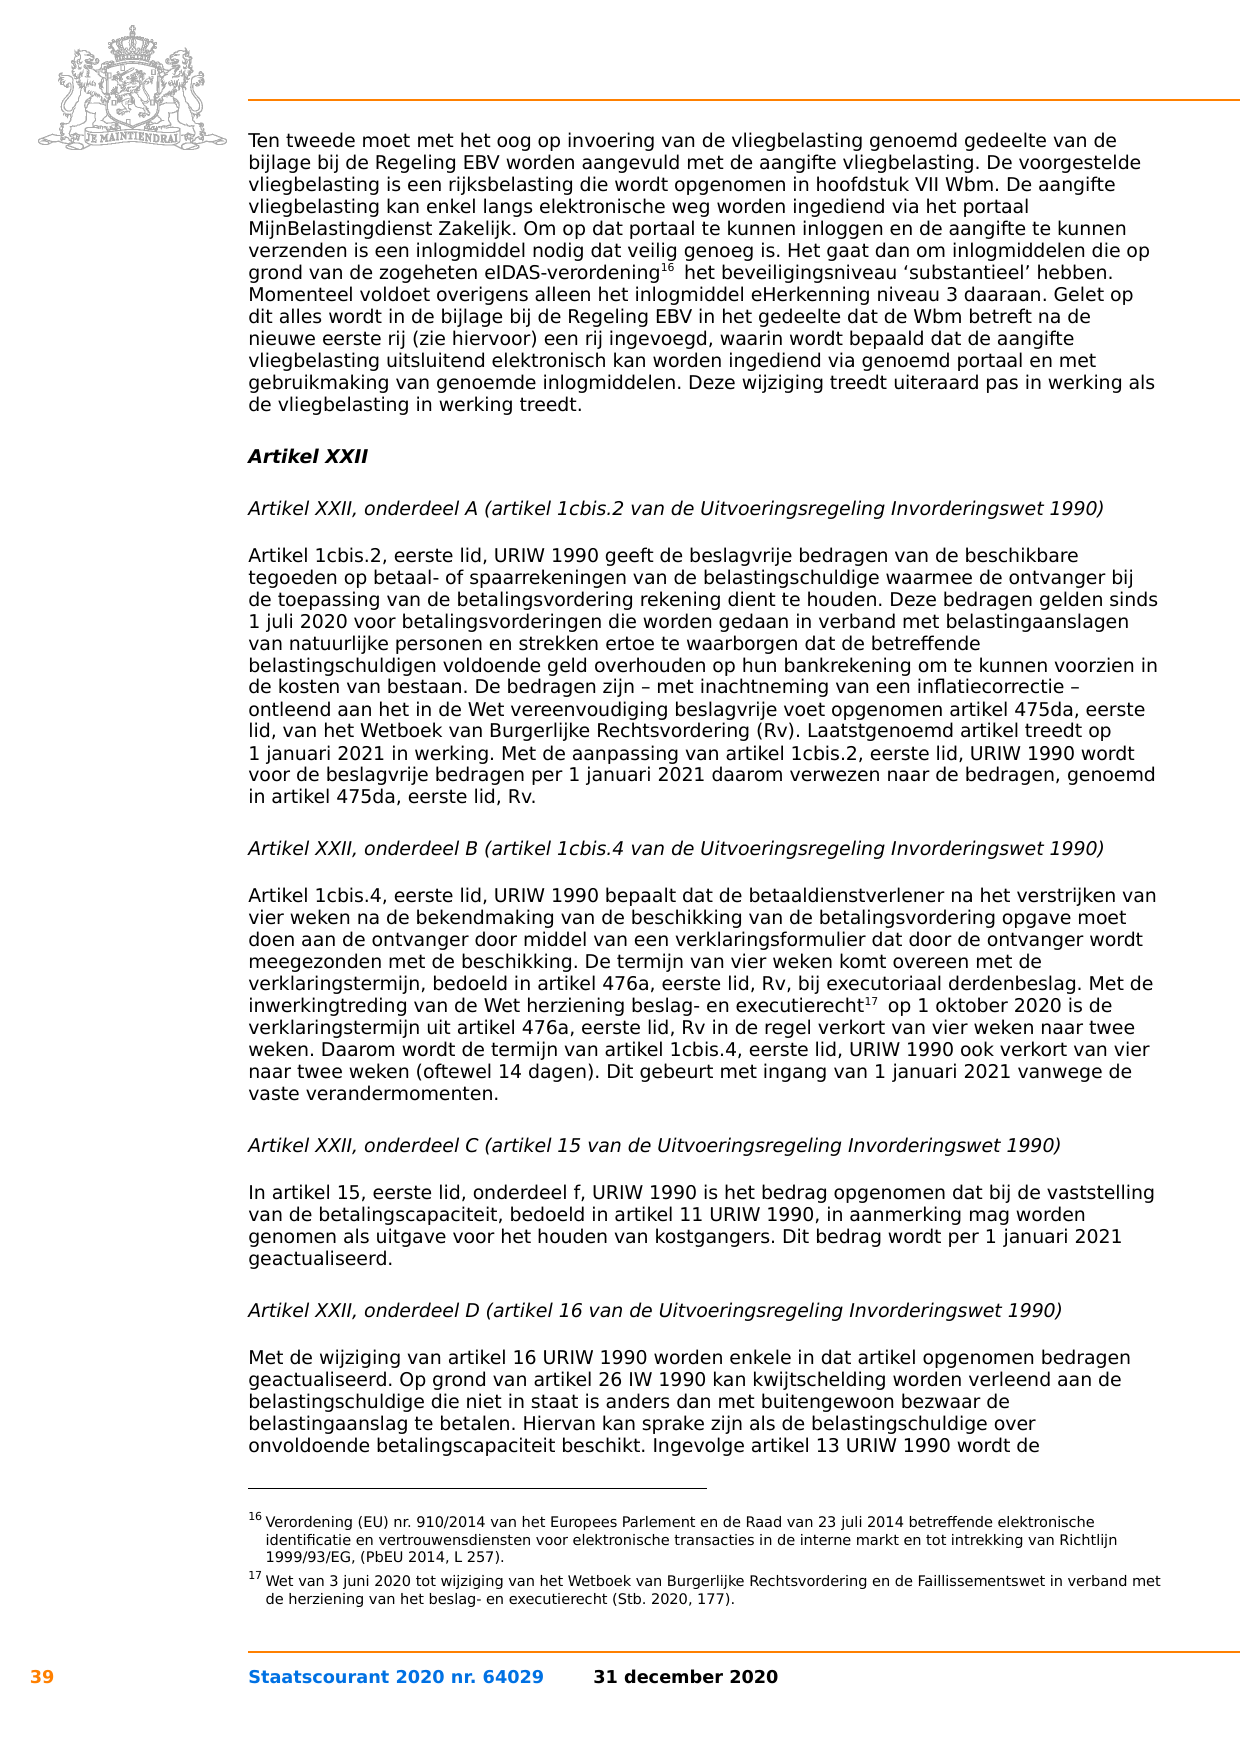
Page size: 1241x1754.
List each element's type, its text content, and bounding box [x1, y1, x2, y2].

subtitle Artikel XXII, onderdeel C (artikel 15 van de Uitvoeringsregeling Invorderingswet 1990) [248, 1135, 1163, 1157]
text Verordening (EU) nr. 910/2014 van het Europees Parlement en de Raad van 23 juli 2014 betreffende elektronische identificatie en vertrouwensdiensten voor elektronische transacties in de interne markt en tot intrekking van Richtlijn 1999/93/EG, (PbEU 2014, L 257). [248, 1510, 1163, 1566]
text Artikel 1cbis.4, eerste lid, URIW 1990 bepaalt dat de betaaldienstverlener na het verstrijken van vier weken na de bekendmaking van de beschikking van de betalingsvordering opgave moet doen aan de ontvanger door middel van een verklaringsformulier dat door de ontvanger wordt meegezonden met de beschikking. De termijn van vier weken komt overeen met de verklaringstermijn, bedoeld in artikel 476a, eerste lid, Rv, bij executoriaal derdenbeslag. Met de inwerkingtreding van de Wet herziening beslag- en executierecht op 1 oktober 2020 is de verklaringstermijn uit artikel 476a, eerste lid, Rv in de regel verkort van vier weken naar twee weken. Daarom wordt de termijn van artikel 1cbis.4, eerste lid, URIW 1990 ook verkort van vier naar twee weken (oftewel 14 dagen). Dit gebeurt met ingang van 1 januari 2021 vanwege de vaste verandermomenten. [248, 885, 1163, 1105]
subtitle Artikel XXII [248, 446, 1163, 468]
subtitle Artikel XXII, onderdeel B (artikel 1cbis.4 van de Uitvoeringsregeling Invorderingswet 1990) [248, 838, 1163, 860]
picture [38, 25, 227, 150]
text Artikel 1cbis.2, eerste lid, URIW 1990 geeft de beslagvrije bedragen van de beschikbare tegoeden op betaal- of spaarrekeningen van de belastingschuldige waarmee de ontvanger bij de toepassing van de betalingsvordering rekening dient te houden. Deze bedragen gelden sinds 1 juli 2020 voor betalingsvorderingen die worden gedaan in verband met belastingaanslagen van natuurlijke personen en strekken ertoe te waarborgen dat de betreffende belastingschuldigen voldoende geld overhouden op hun bankrekening om te kunnen voorzien in de kosten van bestaan. De bedragen zijn – met inachtneming van een inflatiecorrectie – ontleend aan het in de Wet vereenvoudiging beslagvrije voet opgenomen artikel 475da, eerste lid, van het Wetboek van Burgerlijke Rechtsvordering (Rv). Laatstgenoemd artikel treedt op 1 januari 2021 in werking. Met de aanpassing van artikel 1cbis.2, eerste lid, URIW 1990 wordt voor de beslagvrije bedragen per 1 januari 2021 daarom verwezen naar de bedragen, genoemd in artikel 475da, eerste lid, Rv. [248, 544, 1163, 808]
text In artikel 15, eerste lid, onderdeel f, URIW 1990 is het bedrag opgenomen dat bij de vaststelling van de betalingscapaciteit, bedoeld in artikel 11 URIW 1990, in aanmerking mag worden genomen als uitgave voor het houden van kostgangers. Dit bedrag wordt per 1 januari 2021 geactualiseerd. [248, 1182, 1163, 1270]
text Met de wijziging van artikel 16 URIW 1990 worden enkele in dat artikel opgenomen bedragen geactualiseerd. Op grond van artikel 26 IW 1990 kan kwijtschelding worden verleend aan de belastingschuldige die niet in staat is anders dan met buitengewoon bezwaar de belastingaanslag te betalen. Hiervan kan sprake zijn als de belastingschuldige over onvoldoende betalingscapaciteit beschikt. Ingevolge artikel 13 URIW 1990 wordt de [248, 1347, 1163, 1457]
subtitle Artikel XXII, onderdeel A (artikel 1cbis.2 van de Uitvoeringsregeling Invorderingswet 1990) [248, 498, 1163, 519]
text Wet van 3 juni 2020 tot wijziging van het Wetboek van Burgerlijke Rechtsvordering en de Faillissementswet in verband met de herziening van het beslag- en executierecht (Stb. 2020, 177). [248, 1569, 1163, 1608]
text Ten tweede moet met het oog op invoering van de vliegbelasting genoemd gedeelte van de bijlage bij de Regeling EBV worden aangevuld met de aangifte vliegbelasting. De voorgestelde vliegbelasting is een rijksbelasting die wordt opgenomen in hoofdstuk VII Wbm. De aangifte vliegbelasting kan enkel langs elektronische weg worden ingediend via het portaal MijnBelastingdienst Zakelijk. Om op dat portaal te kunnen inloggen en de aangifte te kunnen verzenden is een inlogmiddel nodig dat veilig genoeg is. Het gaat dan om inlogmiddelen die op grond van de zogeheten eIDAS-verordening het beveiligingsniveau ‘substantieel’ hebben. Momenteel voldoet overigens alleen het inlogmiddel eHerkenning niveau 3 daaraan. Gelet op dit alles wordt in de bijlage bij de Regeling EBV in het gedeelte dat de Wbm betreft na de nieuwe eerste rij (zie hiervoor) een rij ingevoegd, waarin wordt bepaald dat de aangifte vliegbelasting uitsluitend elektronisch kan worden ingediend via genoemd portaal en met gebruikmaking van genoemde inlogmiddelen. Deze wijziging treedt uiteraard pas in werking als de vliegbelasting in werking treedt. [248, 130, 1163, 416]
subtitle Artikel XXII, onderdeel D (artikel 16 van de Uitvoeringsregeling Invorderingswet 1990) [248, 1300, 1163, 1322]
